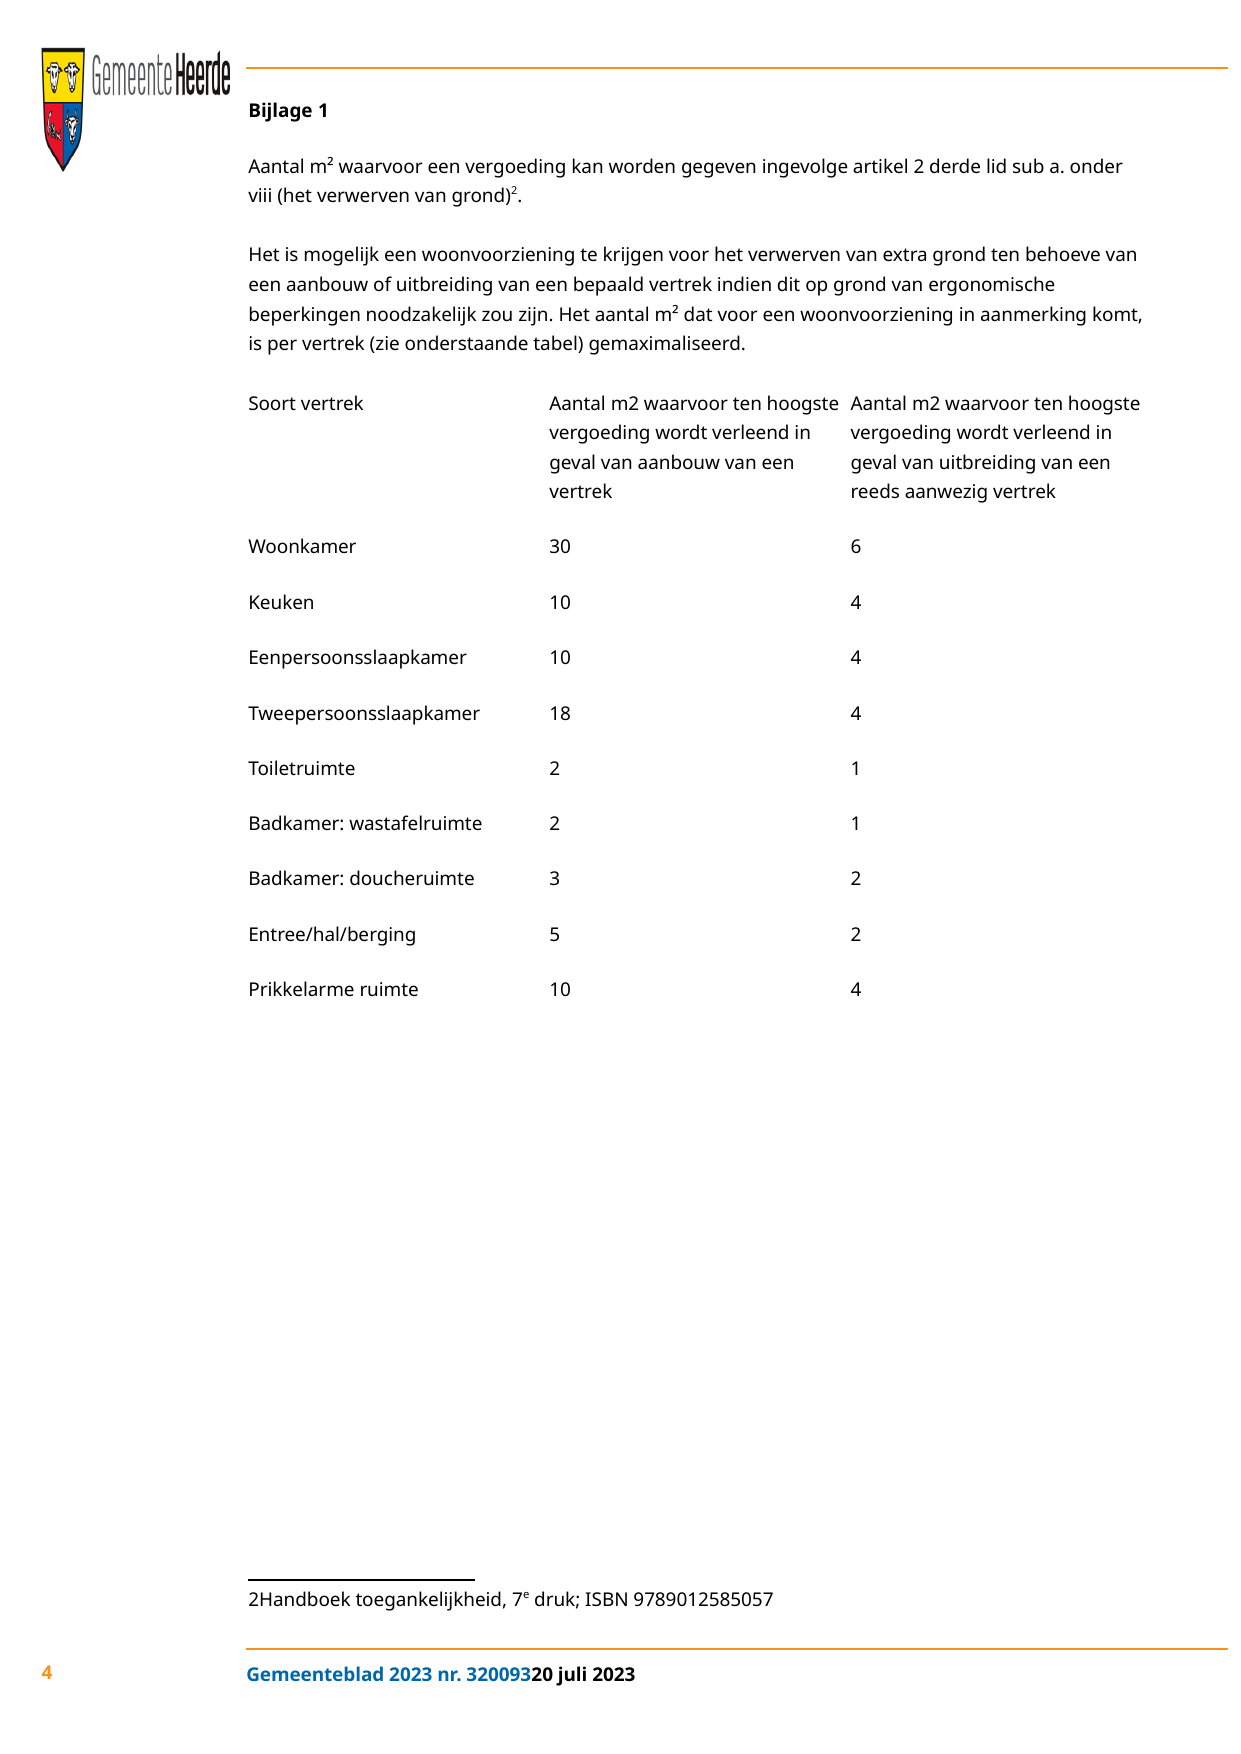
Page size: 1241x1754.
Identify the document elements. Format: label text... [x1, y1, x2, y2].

table_cell 2 [549, 810, 850, 866]
table_cell 4 [850, 589, 1152, 644]
table_cell 4 [850, 700, 1152, 755]
table_header Aantal m2 waarvoor ten hoogste vergoeding wordt verleend in geval van aanbouw van een vertrek [549, 390, 850, 534]
table_cell 3 [549, 866, 850, 921]
table_cell 2 [549, 755, 850, 810]
table_header Soort vertrek [248, 390, 549, 534]
table_cell 10 [549, 589, 850, 644]
table_cell Entree/hal/berging [248, 921, 549, 976]
table_cell 18 [549, 700, 850, 755]
text Aantal m² waarvoor een vergoeding kan worden gegeven ingevolge artikel 2 derde lid sub a. onder viii (het verwerven van grond). [248, 153, 1152, 208]
table_cell Woonkamer [248, 534, 549, 589]
table_cell Badkamer: wastafelruimte [248, 810, 549, 866]
table_cell Eenpersoonsslaapkamer [248, 644, 549, 700]
table_cell 10 [549, 644, 850, 700]
table_cell 30 [549, 534, 850, 589]
table_cell Toiletruimte [248, 755, 549, 810]
text Handboek toegankelijkheid, 7e druk; ISBN 9789012585057 [248, 1586, 1152, 1612]
table_cell 1 [850, 755, 1152, 810]
table_cell 10 [549, 976, 850, 1032]
table_cell 2 [850, 921, 1152, 976]
table_header Aantal m2 waarvoor ten hoogste vergoeding wordt verleend in geval van uitbreiding van een reeds aanwezig vertrek [850, 390, 1152, 534]
table_cell 5 [549, 921, 850, 976]
table_cell 4 [850, 644, 1152, 700]
table_cell 4 [850, 976, 1152, 1032]
picture [41, 47, 231, 172]
text Bijlage 1 [248, 95, 1152, 123]
table_cell Prikkelarme ruimte [248, 976, 549, 1032]
table_cell 6 [850, 534, 1152, 589]
table_cell 2 [850, 866, 1152, 921]
text Het is mogelijk een woonvoorziening te krijgen voor het verwerven van extra grond ten behoeve van een aanbouw of uitbreiding van een bepaald vertrek indien dit op grond van ergonomische beperkingen noodzakelijk zou zijn. Het aantal m² dat voor een woonvoorziening in aanmerking komt, is per vertrek (zie onderstaande tabel) gemaximaliseerd. [248, 242, 1152, 356]
table_cell Tweepersoonsslaapkamer [248, 700, 549, 755]
table_cell Keuken [248, 589, 549, 644]
table_cell Badkamer: doucheruimte [248, 866, 549, 921]
table_cell 1 [850, 810, 1152, 866]
